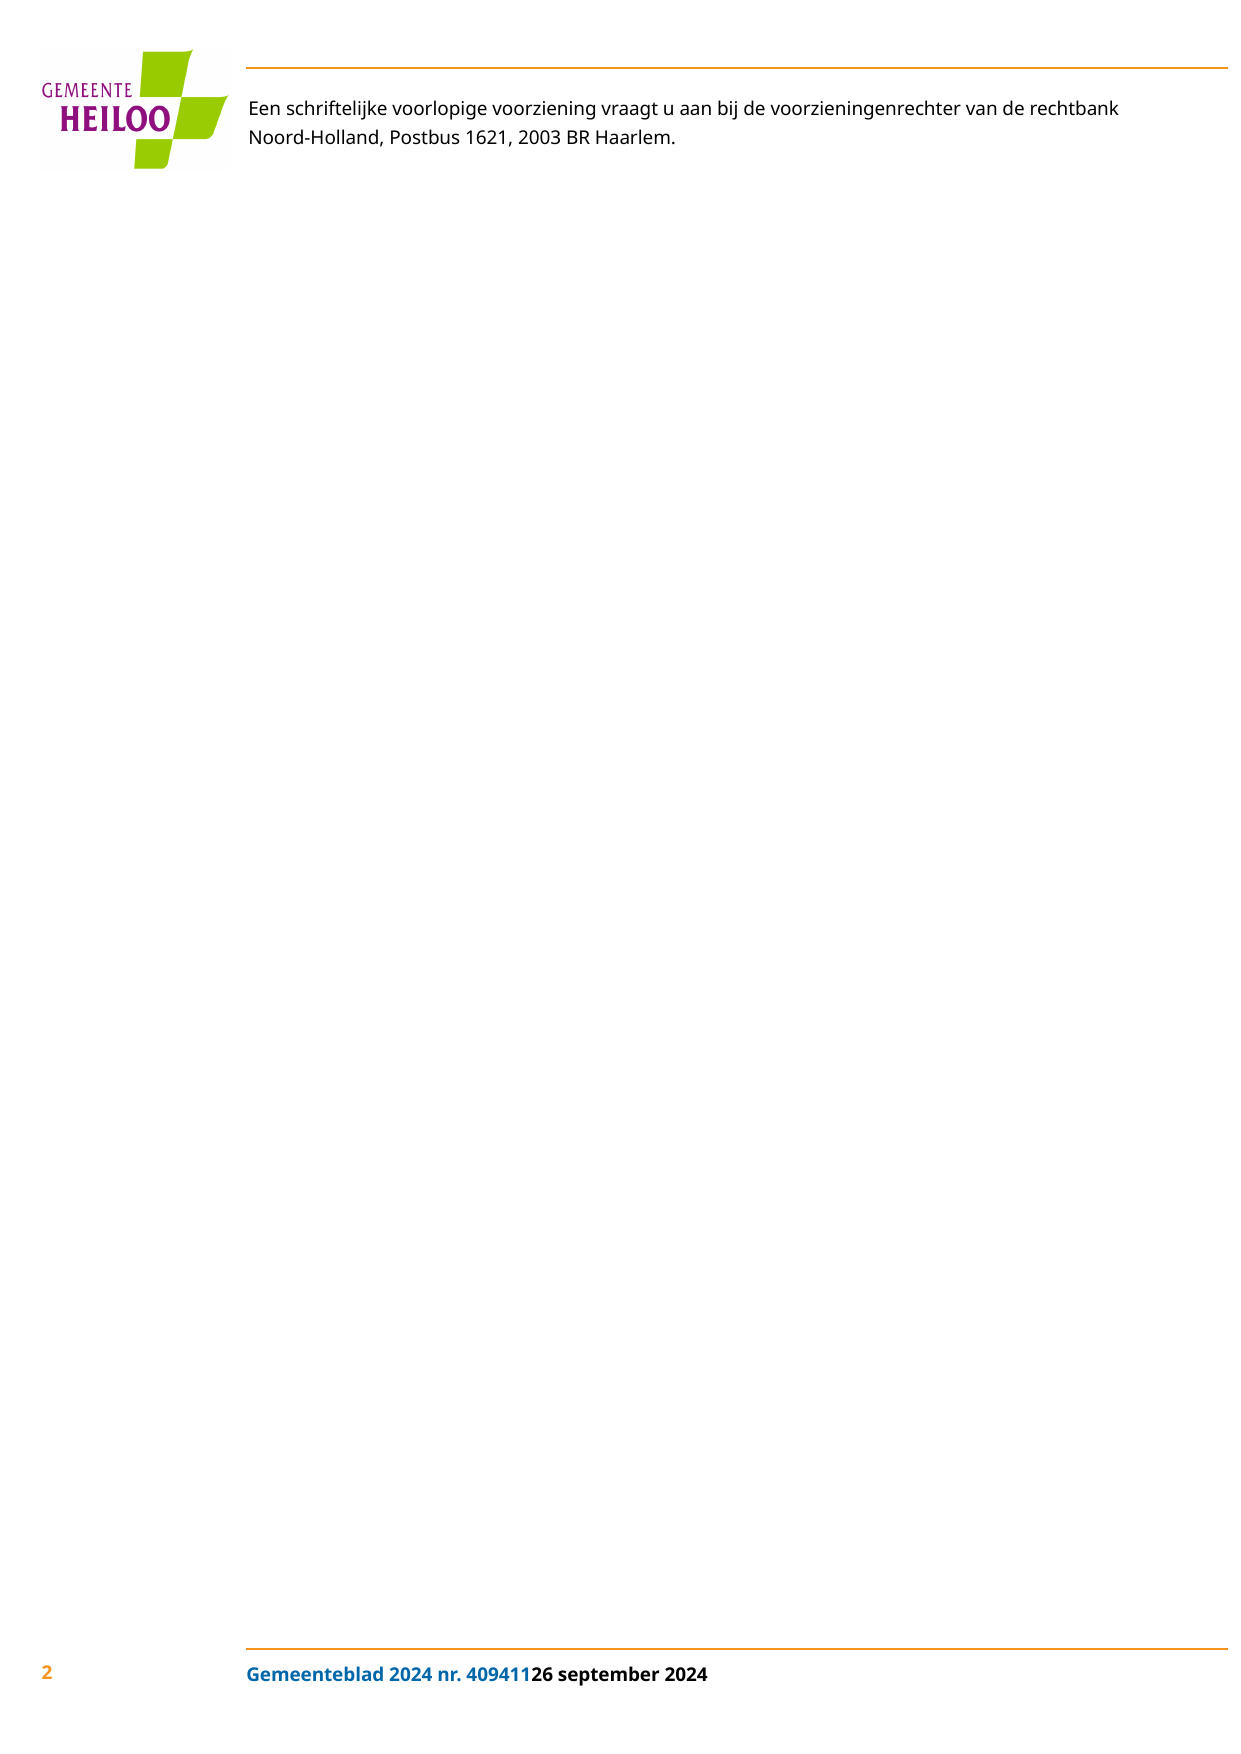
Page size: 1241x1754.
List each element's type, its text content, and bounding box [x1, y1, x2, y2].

text Een schriftelijke voorlopige voorziening vraagt u aan bij de voorzieningenrechter van de rechtbank Noord-Holland, Postbus 1621, 2003 BR Haarlem. [248, 95, 1152, 150]
picture [41, 47, 231, 172]
